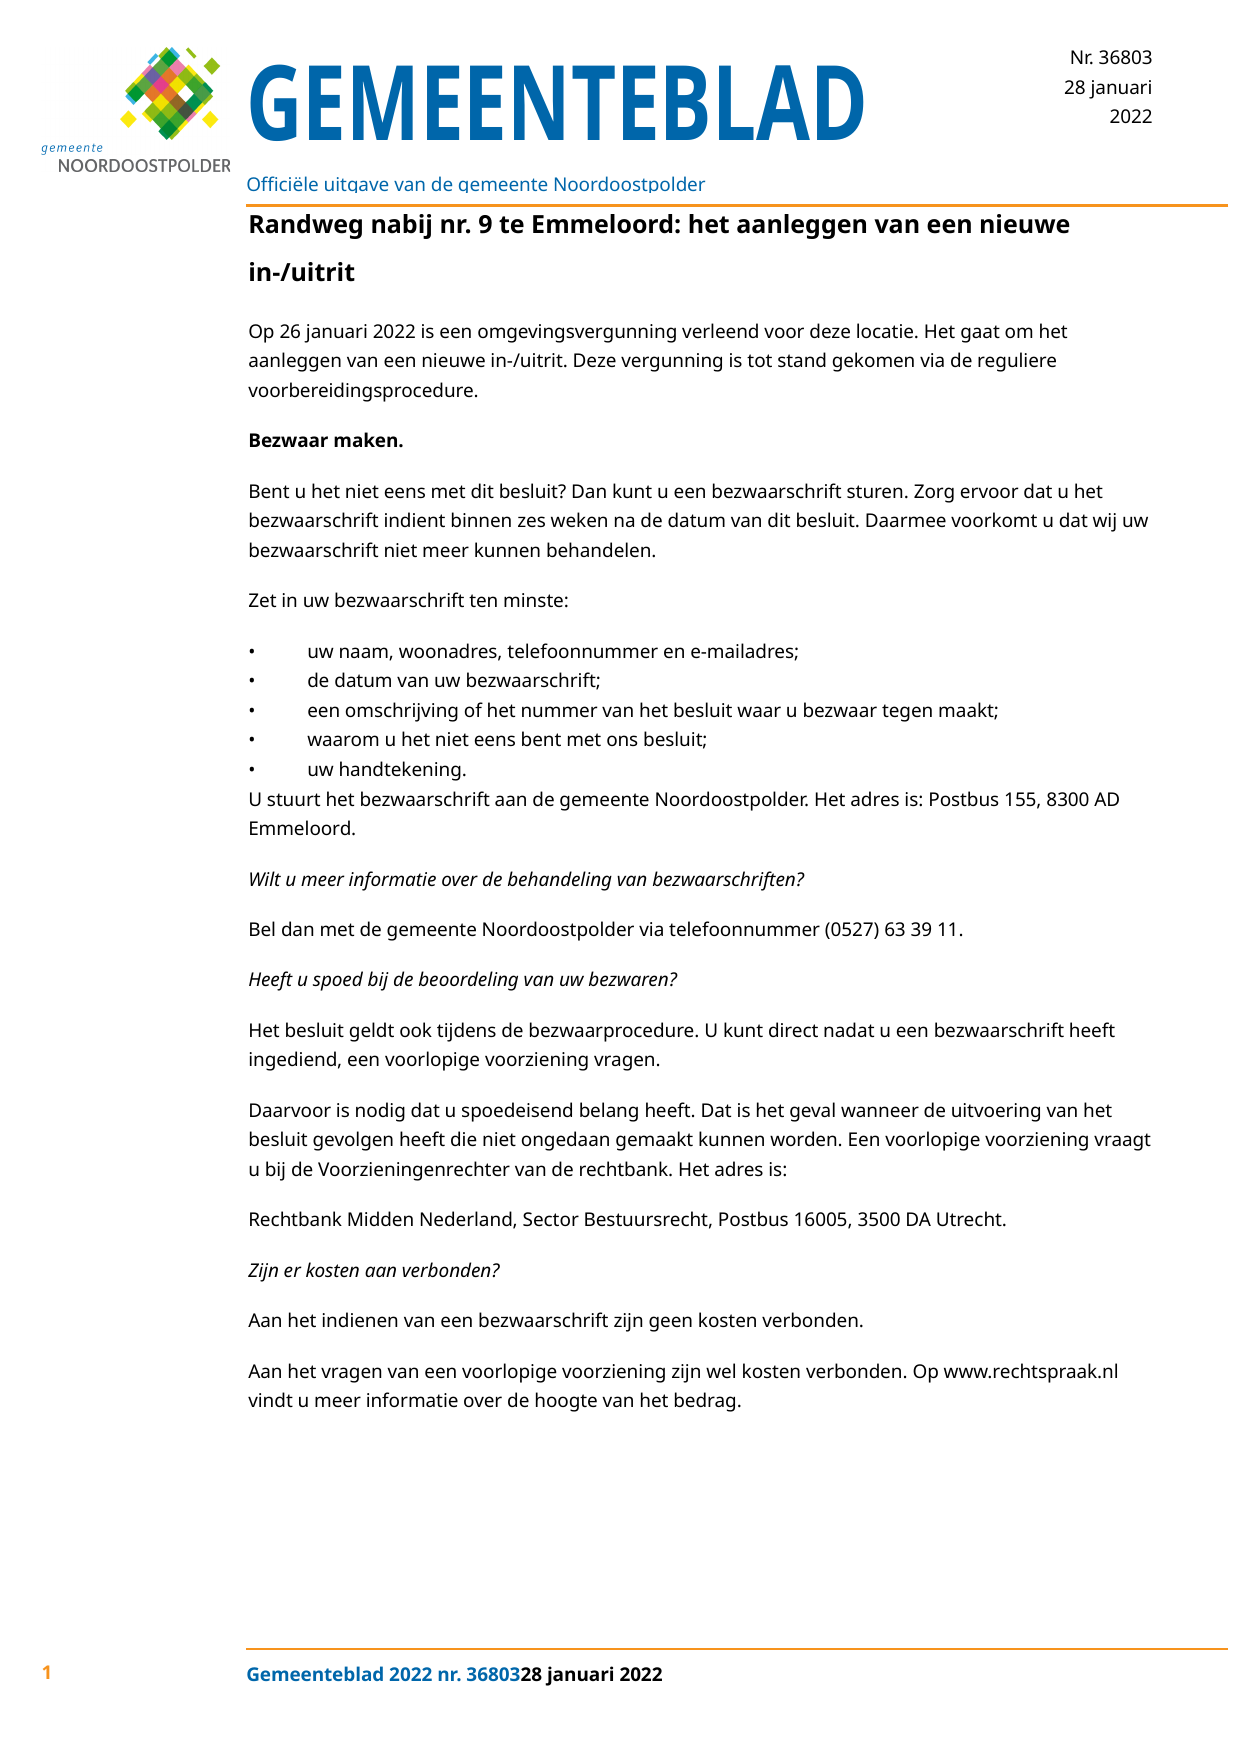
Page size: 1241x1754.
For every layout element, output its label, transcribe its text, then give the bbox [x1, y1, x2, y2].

text Daarvoor is nodig dat u spoedeisend belang heeft. Dat is het geval wanneer de uitvoering van het besluit gevolgen heeft die niet ongedaan gemaakt kunnen worden. Een voorlopige voorziening vraagt u bij de Voorzieningenrechter van de rechtbank. Het adres is: [248, 1097, 1152, 1182]
list een omschrijving of het nummer van het besluit waar u bezwaar tegen maakt; [248, 697, 1152, 723]
text Randweg nabij nr. 9 te Emmeloord: het aanleggen van een nieuwe in-/uitrit [248, 207, 1152, 288]
text U stuurt het bezwaarschrift aan de gemeente Noordoostpolder. Het adres is: Postbus 155, 8300 AD Emmeloord. [248, 786, 1152, 841]
text Aan het indienen van een bezwaarschrift zijn geen kosten verbonden. [248, 1307, 1152, 1333]
text Aan het vragen van een voorlopige voorziening zijn wel kosten verbonden. Op www.rechtspraak.nl vindt u meer informatie over de hoogte van het bedrag. [248, 1358, 1152, 1413]
text Bel dan met de gemeente Noordoostpolder via telefoonnummer (0527) 63 39 11. [248, 916, 1152, 942]
list uw handtekening. [248, 756, 1152, 782]
list uw naam, woonadres, telefoonnummer en e-mailadres; [248, 638, 1152, 664]
text Wilt u meer informatie over de behandeling van bezwaarschriften? [248, 866, 1152, 892]
picture [41, 47, 231, 172]
text Rechtbank Midden Nederland, Sector Bestuursrecht, Postbus 16005, 3500 DA Utrecht. [248, 1207, 1152, 1232]
text Heeft u spoed bij de beoordeling van uw bezwaren? [248, 967, 1152, 992]
text Op 26 januari 2022 is een omgevingsvergunning verleend voor deze locatie. Het gaat om het aanleggen van een nieuwe in-/uitrit. Deze vergunning is tot stand gekomen via de reguliere voorbereidingsprocedure. [248, 318, 1152, 403]
text Zet in uw bezwaarschrift ten minste: [248, 587, 1152, 613]
list de datum van uw bezwaarschrift; [248, 667, 1152, 693]
text Het besluit geldt ook tijdens de bezwaarprocedure. U kunt direct nadat u een bezwaarschrift heeft ingediend, een voorlopige voorziening vragen. [248, 1017, 1152, 1072]
list waarom u het niet eens bent met ons besluit; [248, 727, 1152, 752]
text Bent u het niet eens met dit besluit? Dan kunt u een bezwaarschrift sturen. Zorg ervoor dat u het bezwaarschrift indient binnen zes weken na de datum van dit besluit. Daarmee voorkomt u dat wij uw bezwaarschrift niet meer kunnen behandelen. [248, 478, 1152, 563]
text Bezwaar maken. [248, 427, 1152, 453]
text Zijn er kosten aan verbonden? [248, 1257, 1152, 1283]
